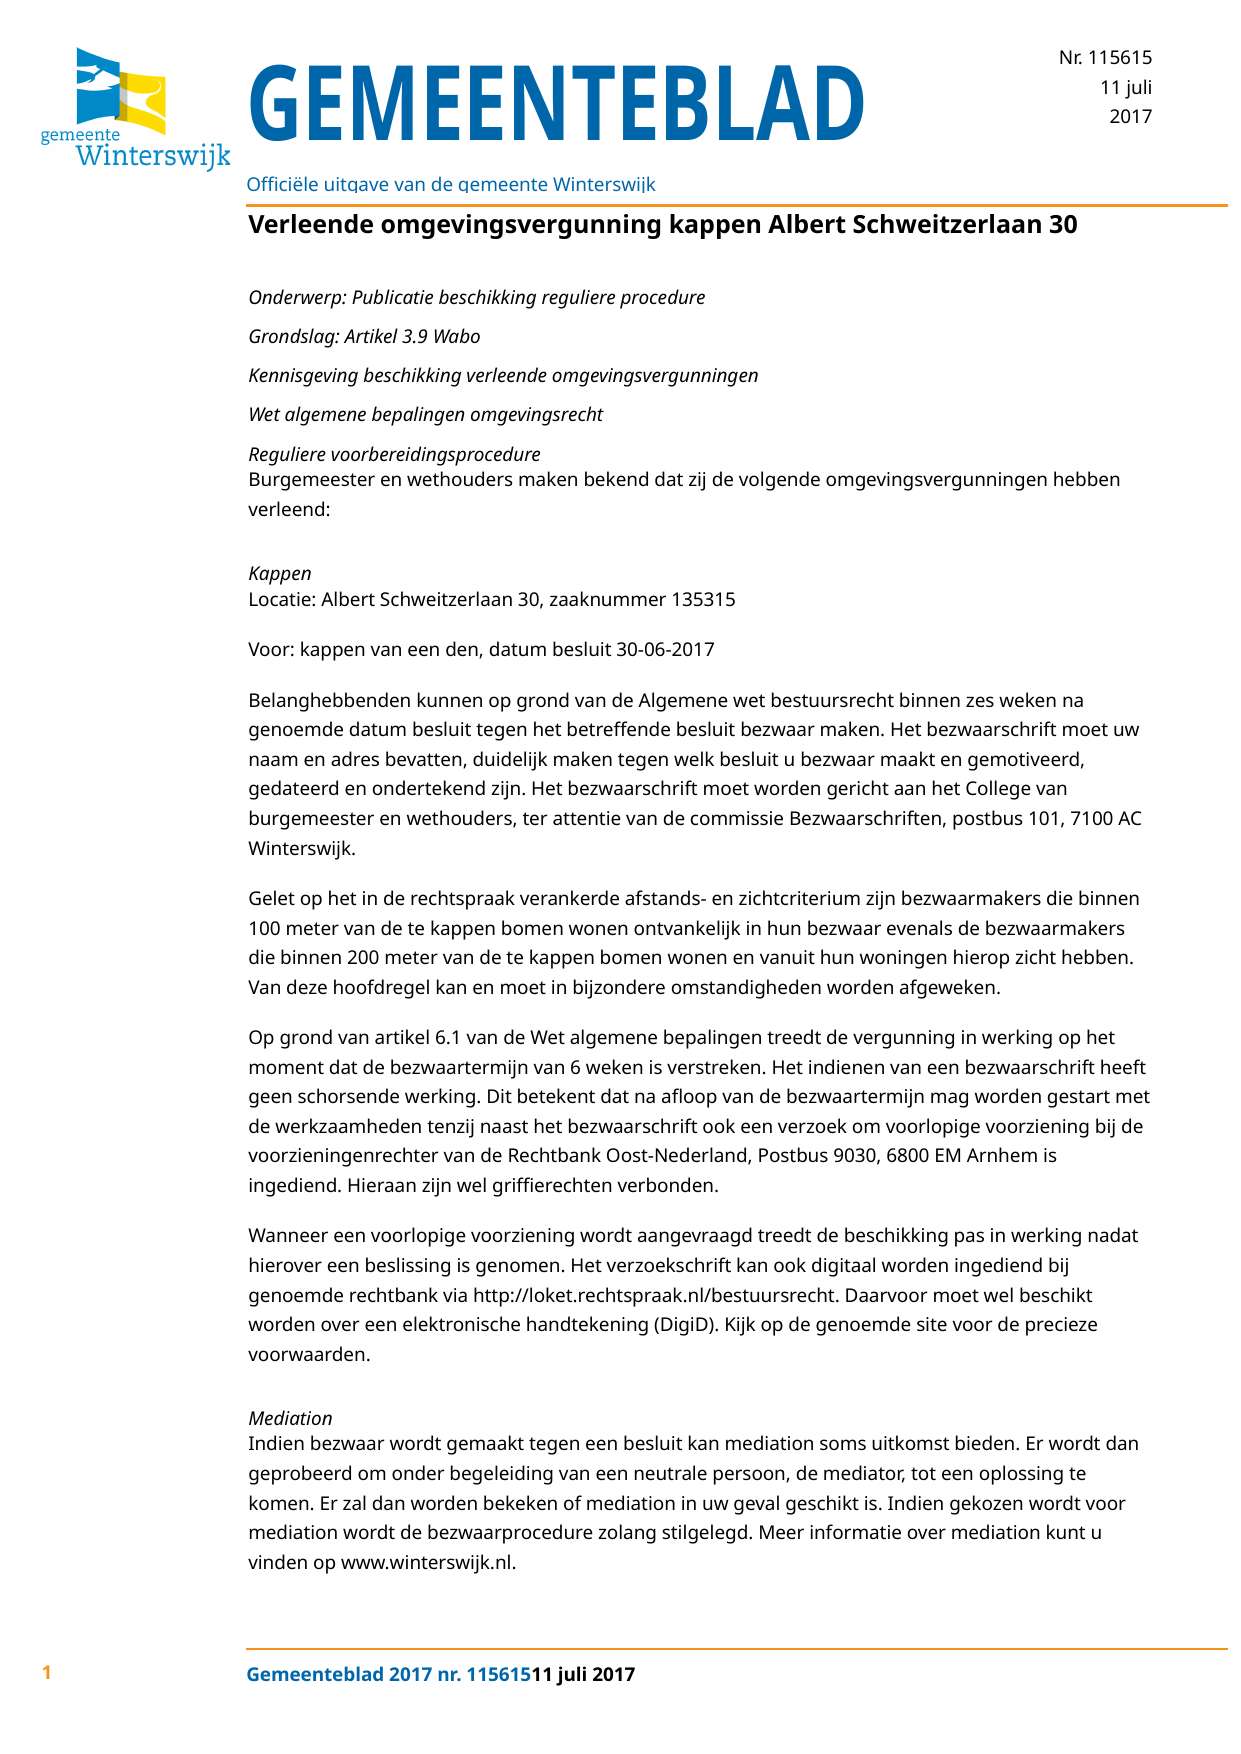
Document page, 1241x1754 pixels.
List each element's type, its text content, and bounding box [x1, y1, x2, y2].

picture [41, 47, 231, 172]
text Kappen [248, 560, 1152, 586]
text Indien bezwaar wordt gemaakt tegen een besluit kan mediation soms uitkomst bieden. Er wordt dan geprobeerd om onder begeleiding van een neutrale persoon, de mediator, tot een oplossing te komen. Er zal dan worden bekeken of mediation in uw geval geschikt is. Indien gekozen wordt voor mediation wordt de bezwaarprocedure zolang stilgelegd. Meer informatie over mediation kunt u vinden op www.winterswijk.nl. [248, 1431, 1152, 1575]
text Wanneer een voorlopige voorziening wordt aangevraagd treedt de beschikking pas in werking nadat hierover een beslissing is genomen. Het verzoekschrift kan ook digitaal worden ingediend bij genoemde rechtbank via http://loket.rechtspraak.nl/bestuursrecht. Daarvoor moet wel beschikt worden over een elektronische handtekening (DigiD). Kijk op de genoemde site voor de precieze voorwaarden. [248, 1223, 1152, 1367]
text Onderwerp: Publicatie beschikking reguliere procedure [248, 284, 1152, 309]
text Op grond van artikel 6.1 van de Wet algemene bepalingen treedt de vergunning in werking op het moment dat de bezwaartermijn van 6 weken is verstreken. Het indienen van een bezwaarschrift heeft geen schorsende werking. Dit betekent dat na afloop van de bezwaartermijn mag worden gestart met de werkzaamheden tenzij naast het bezwaarschrift ook een verzoek om voorlopige voorziening bij de voorzieningenrechter van de Rechtbank Oost-Nederland, Postbus 9030, 6800 EM Arnhem is ingediend. Hieraan zijn wel griffierechten verbonden. [248, 1024, 1152, 1198]
text Verleende omgevingsvergunning kappen Albert Schweitzerlaan 30 [248, 207, 1152, 241]
text Kennisgeving beschikking verleende omgevingsvergunningen [248, 362, 1152, 388]
text Wet algemene bepalingen omgevingsrecht [248, 402, 1152, 427]
text Grondslag: Artikel 3.9 Wabo [248, 323, 1152, 349]
picture [225, 153, 231, 162]
text Burgemeester en wethouders maken bekend dat zij de volgende omgevingsvergunningen hebben verleend: [248, 467, 1152, 522]
text Gelet op het in de rechtspraak verankerde afstands- en zichtcriterium zijn bezwaarmakers die binnen 100 meter van de te kappen bomen wonen ontvankelijk in hun bezwaar evenals de bezwaarmakers die binnen 200 meter van de te kappen bomen wonen en vanuit hun woningen hierop zicht hebben. Van deze hoofdregel kan en moet in bijzondere omstandigheden worden afgeweken. [248, 885, 1152, 999]
text Reguliere voorbereidingsprocedure [248, 441, 1152, 467]
text Mediation [248, 1405, 1152, 1431]
text Locatie: Albert Schweitzerlaan 30, zaaknummer 135315 [248, 586, 1152, 612]
text Voor: kappen van een den, datum besluit 30-06-2017 [248, 636, 1152, 662]
text Belanghebbenden kunnen op grond van de Algemene wet bestuursrecht binnen zes weken na genoemde datum besluit tegen het betreffende besluit bezwaar maken. Het bezwaarschrift moet uw naam en adres bevatten, duidelijk maken tegen welk besluit u bezwaar maakt en gemotiveerd, gedateerd en ondertekend zijn. Het bezwaarschrift moet worden gericht aan het College van burgemeester en wethouders, ter attentie van de commissie Bezwaarschriften, postbus 101, 7100 AC Winterswijk. [248, 687, 1152, 860]
